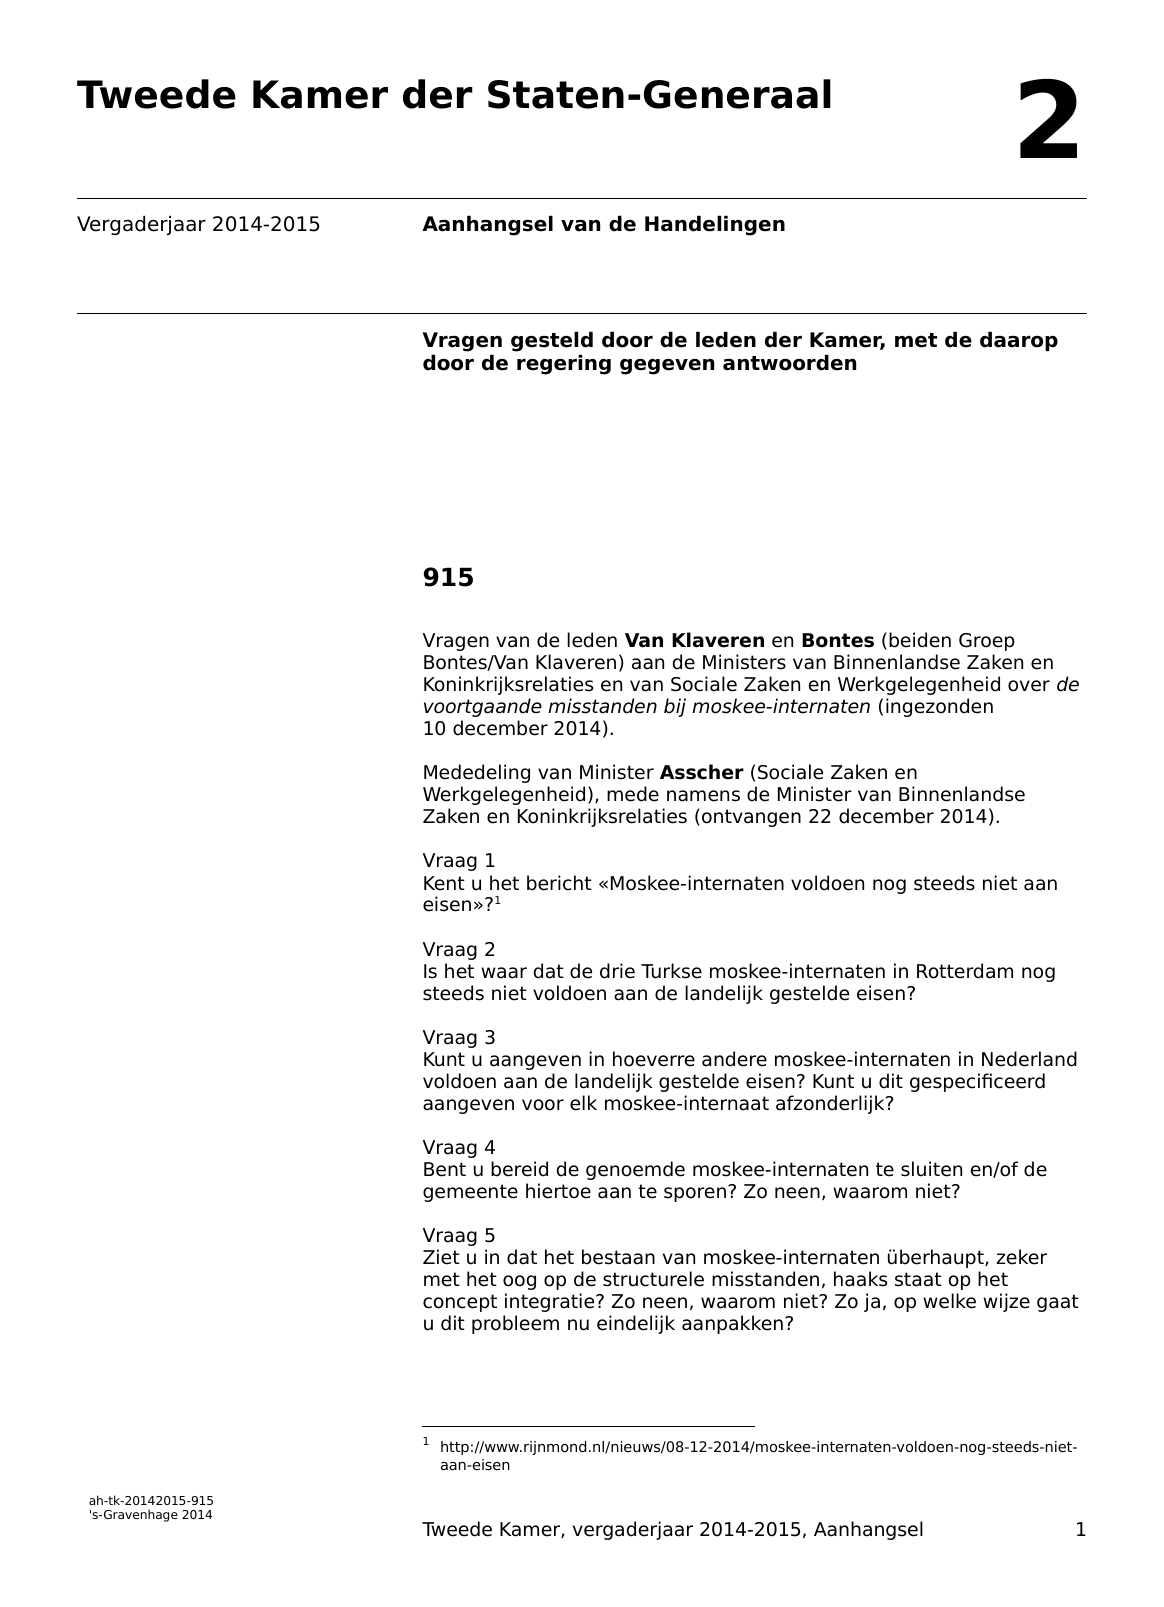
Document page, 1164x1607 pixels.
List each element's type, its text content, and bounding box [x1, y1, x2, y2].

text 's-Gravenhage 2014 [88, 1508, 323, 1522]
text ah-tk-20142015-915 [88, 1494, 323, 1508]
text Is het waar dat de drie Turkse moskee-internaten in Rotterdam nog steeds niet voldoen aan de landelijk gestelde eisen? [422, 961, 1087, 1004]
table_cell Aanhangsel van de Handelingen [422, 199, 1087, 313]
table_cell Vergaderjaar 2014-2015 [77, 199, 422, 313]
text Vraag 5 [422, 1225, 1087, 1247]
table_header 2 [886, 59, 1087, 198]
text Vragen van de leden Van Klaveren en Bontes (beiden Groep Bontes/Van Klaveren) aan de Ministers van Binnenlandse Zaken en Koninkrijksrelaties en van Sociale Zaken en Werkgelegenheid over de voortgaande misstanden bij moskee-internaten (ingezonden 10 december 2014). [422, 630, 1087, 740]
text Kent u het bericht «Moskee-internaten voldoen nog steeds niet aan eisen»? [422, 872, 1087, 916]
text Bent u bereid de genoemde moskee-internaten te sluiten en/of de gemeente hiertoe aan te sporen? Zo neen, waarom niet? [422, 1159, 1087, 1203]
table_cell Vragen gesteld door de leden der Kamer, met de daarop door de regering gegeven antwoorden [422, 314, 1087, 375]
text Vraag 3 [422, 1027, 1087, 1049]
text Vraag 2 [422, 938, 1087, 961]
text 915 [422, 563, 1087, 592]
text Vraag 4 [422, 1137, 1087, 1159]
text Mededeling van Minister Asscher (Sociale Zaken en Werkgelegenheid), mede namens de Minister van Binnenlandse Zaken en Koninkrijksrelaties (ontvangen 22 december 2014). [422, 762, 1087, 828]
text Ziet u in dat het bestaan van moskee-internaten überhaupt, zeker met het oog op de structurele misstanden, haaks staat op het concept integratie? Zo neen, waarom niet? Zo ja, op welke wijze gaat u dit probleem nu eindelijk aanpakken? [422, 1247, 1087, 1335]
text Kunt u aangeven in hoeverre andere moskee-internaten in Nederland voldoen aan de landelijk gestelde eisen? Kunt u dit gespecificeerd aangeven voor elk moskee-internaat afzonderlijk? [422, 1049, 1087, 1114]
text Vraag 1 [422, 850, 1087, 872]
table_cell [77, 314, 422, 375]
text http://www.rijnmond.nl/nieuws/08-12-2014/moskee-internaten-voldoen-nog-steeds-niet-aan-eisen [422, 1435, 1087, 1474]
table_header Tweede Kamer der Staten-Generaal [77, 59, 886, 198]
